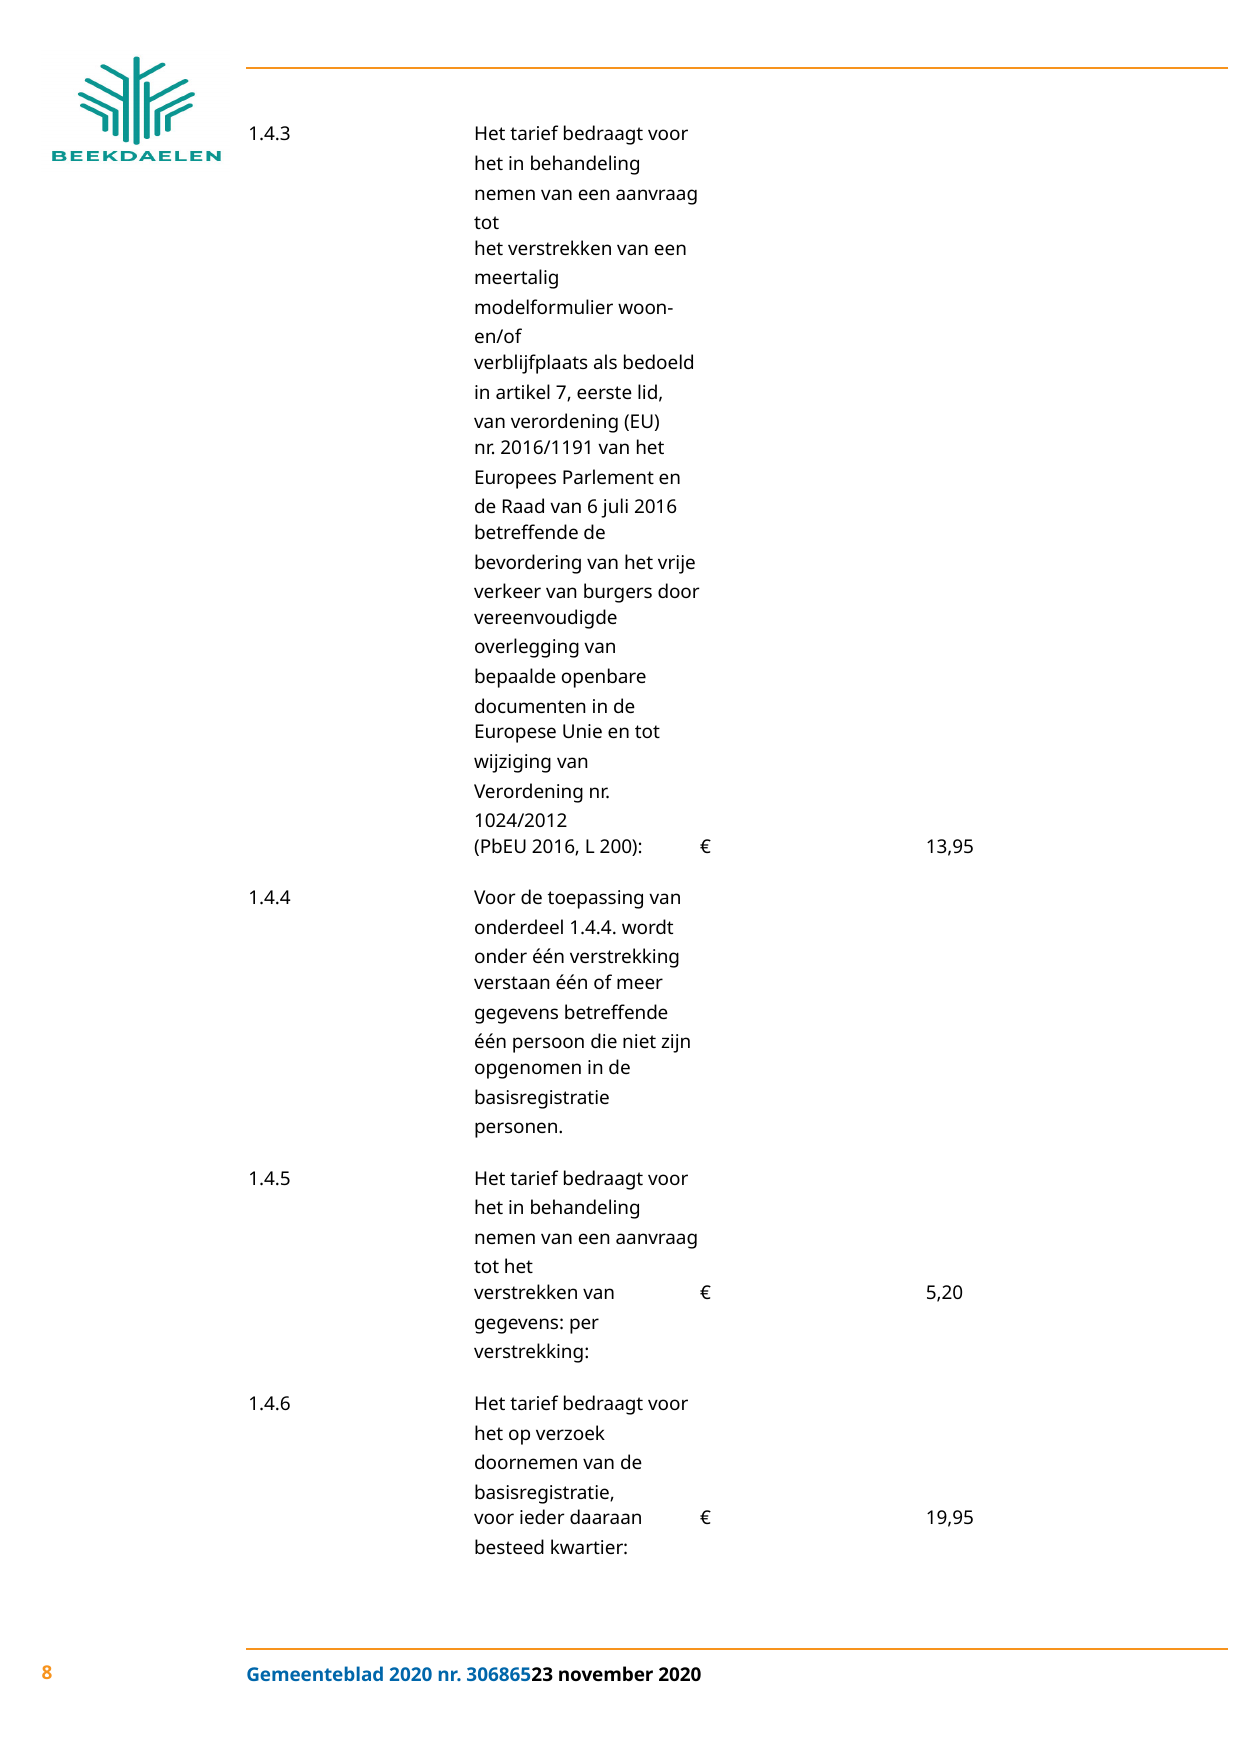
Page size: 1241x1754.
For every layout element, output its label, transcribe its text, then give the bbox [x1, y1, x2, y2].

table_cell (PbEU 2016, L 200): [474, 833, 700, 859]
table_cell [248, 719, 474, 833]
table_cell [474, 1560, 700, 1586]
table_cell 1.4.5 [248, 1165, 474, 1279]
table_cell [474, 95, 700, 121]
table_cell [926, 1054, 1152, 1139]
picture [41, 47, 231, 172]
table_cell [248, 833, 474, 859]
table_cell [926, 885, 1152, 969]
table_cell [474, 1139, 700, 1165]
table_cell Europese Unie en tot wijziging van Verordening nr. 1024/2012 [474, 719, 700, 833]
table_cell [248, 970, 474, 1054]
table_cell [248, 95, 474, 121]
table_cell [700, 970, 926, 1054]
table_cell [248, 1280, 474, 1364]
table_cell [474, 1364, 700, 1390]
table_cell € [700, 833, 926, 859]
table_cell nr. 2016/1191 van het Europees Parlement en de Raad van 6 juli 2016 [474, 434, 700, 519]
table_cell € [700, 1505, 926, 1560]
table_cell [926, 859, 1152, 884]
table_cell vereenvoudigde overlegging van bepaalde openbare documenten in de [474, 604, 700, 719]
table_cell Het tarief bedraagt voor het in behandeling nemen van een aanvraag tot [474, 121, 700, 235]
table_cell [700, 1390, 926, 1504]
table_cell [700, 121, 926, 235]
table_cell [248, 235, 474, 349]
table_cell verblijfplaats als bedoeld in artikel 7, eerste lid, van verordening (EU) [474, 350, 700, 434]
table_cell [248, 859, 474, 884]
table_cell [926, 1165, 1152, 1279]
table_cell voor ieder daaraan besteed kwartier: [474, 1505, 700, 1560]
table_cell 19,95 [926, 1505, 1152, 1560]
table_cell [926, 719, 1152, 833]
table_cell [248, 1364, 474, 1390]
table_cell [248, 1505, 474, 1560]
table_cell [700, 859, 926, 884]
table_cell [926, 1364, 1152, 1390]
table_cell [926, 1139, 1152, 1165]
table_cell verstaan één of meer gegevens betreffende één persoon die niet zijn [474, 970, 700, 1054]
table_cell [926, 519, 1152, 604]
table_cell [926, 235, 1152, 349]
table_cell [700, 95, 926, 121]
table_cell [248, 604, 474, 719]
table_cell [926, 1586, 1152, 1611]
table_cell € [700, 1280, 926, 1364]
table_cell [926, 121, 1152, 235]
table_cell [926, 970, 1152, 1054]
table_cell [700, 719, 926, 833]
table_cell [926, 434, 1152, 519]
table_cell [474, 859, 700, 884]
table_cell 1.4.4 [248, 885, 474, 969]
table_cell Voor de toepassing van onderdeel 1.4.4. wordt onder één verstrekking [474, 885, 700, 969]
table_cell [248, 1054, 474, 1139]
table_cell 5,20 [926, 1280, 1152, 1364]
table_cell [926, 1560, 1152, 1586]
table_cell [700, 1139, 926, 1165]
table_cell [926, 350, 1152, 434]
table_cell [248, 1560, 474, 1586]
table_cell betreffende de bevordering van het vrije verkeer van burgers door [474, 519, 700, 604]
table_cell [926, 95, 1152, 121]
table_cell [248, 1586, 474, 1611]
table_cell [700, 1364, 926, 1390]
table_cell 1.4.3 [248, 121, 474, 235]
table_cell 13,95 [926, 833, 1152, 859]
table_cell opgenomen in de basisregistratie personen. [474, 1054, 700, 1139]
table_cell verstrekken van gegevens: per verstrekking: [474, 1280, 700, 1364]
table_cell [700, 1165, 926, 1279]
table_cell Het tarief bedraagt voor het op verzoek doornemen van de basisregistratie, [474, 1390, 700, 1504]
table_cell [700, 885, 926, 969]
table_cell [700, 1586, 926, 1611]
table_cell [700, 519, 926, 604]
table_cell het verstrekken van een meertalig modelformulier woon- en/of [474, 235, 700, 349]
table_cell [248, 350, 474, 434]
table_cell [700, 1054, 926, 1139]
table_cell [700, 350, 926, 434]
table_cell [248, 434, 474, 519]
table_cell [700, 434, 926, 519]
table_cell [926, 604, 1152, 719]
table_cell [926, 1390, 1152, 1504]
table_cell 1.4.6 [248, 1390, 474, 1504]
table_cell [474, 1586, 700, 1611]
table_cell [700, 235, 926, 349]
table_cell [700, 604, 926, 719]
table_cell Het tarief bedraagt voor het in behandeling nemen van een aanvraag tot het [474, 1165, 700, 1279]
table_cell [248, 519, 474, 604]
table_cell [700, 1560, 926, 1586]
table_cell [248, 1139, 474, 1165]
